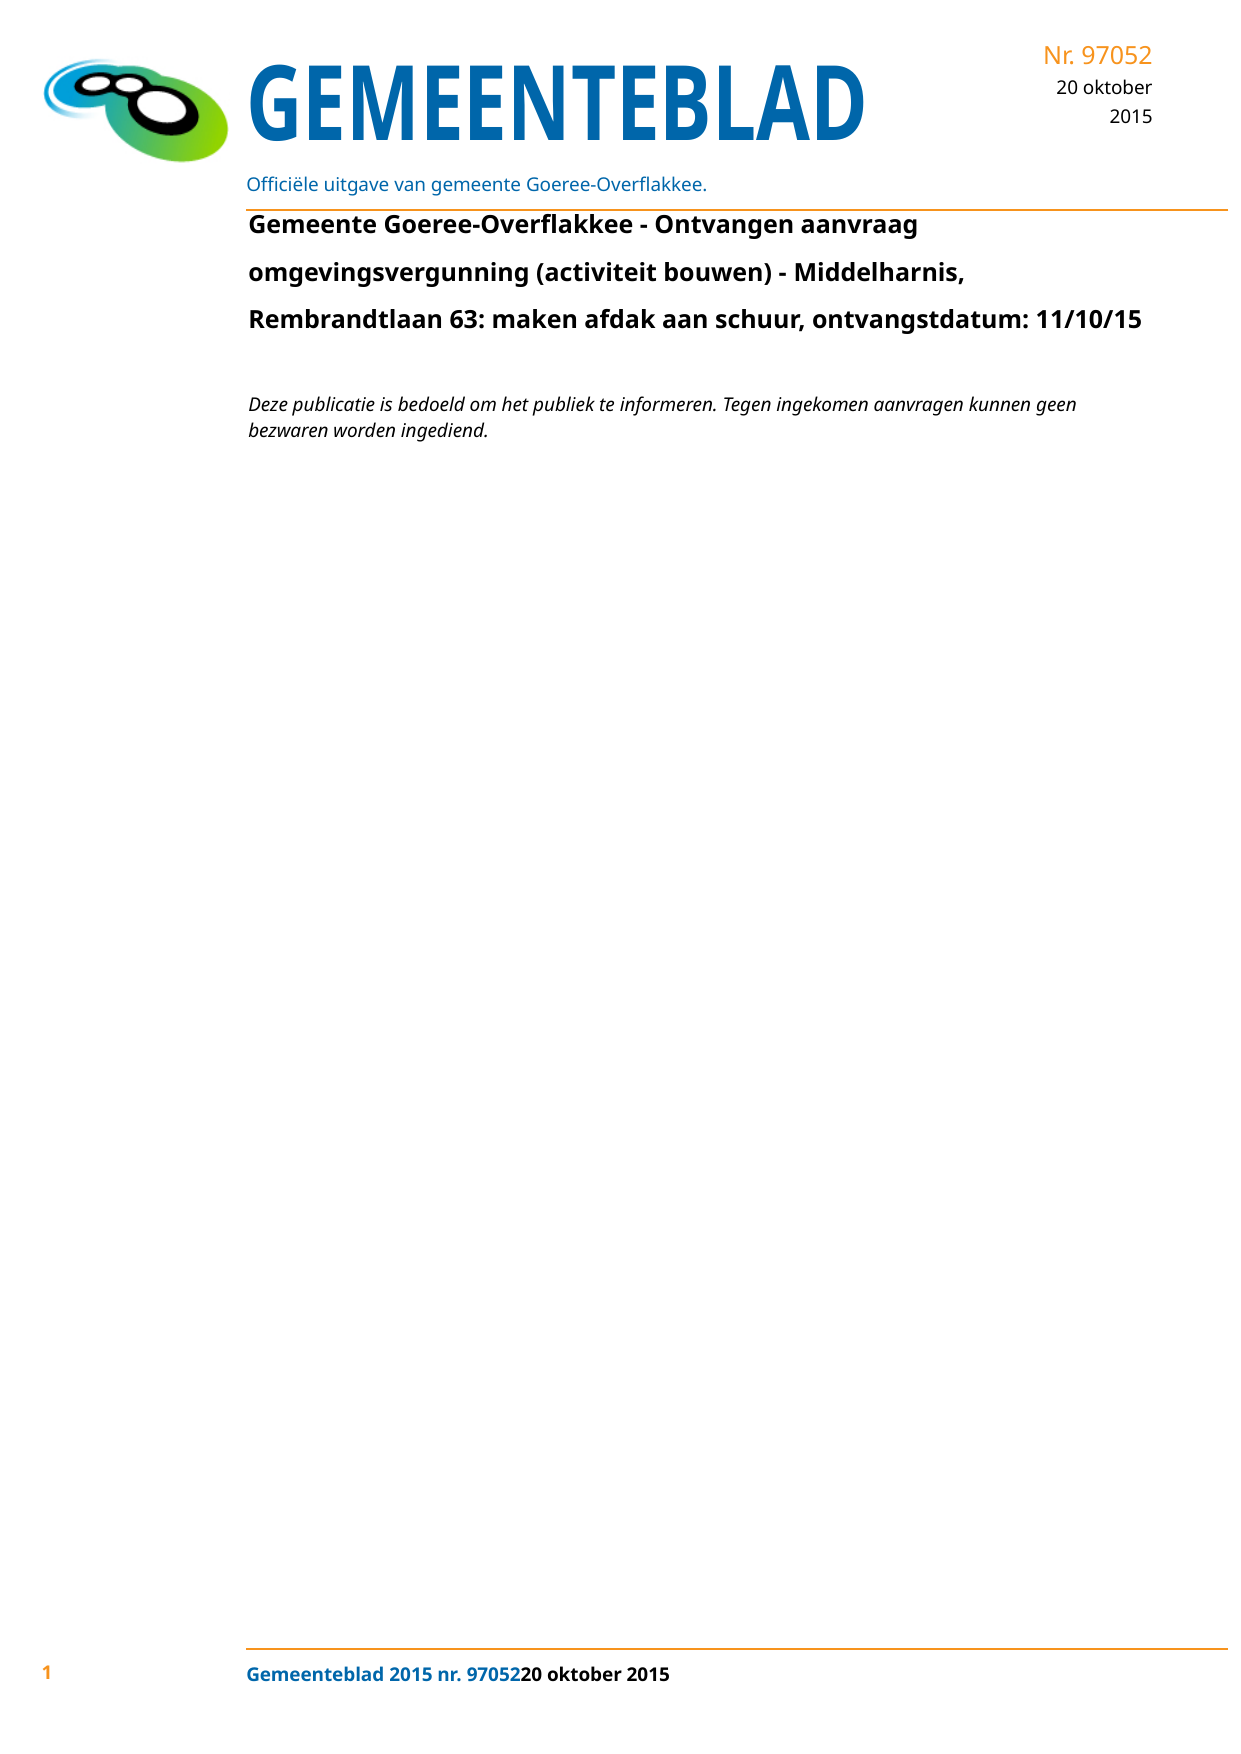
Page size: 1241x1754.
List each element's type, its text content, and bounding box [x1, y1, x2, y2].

text Deze publicatie is bedoeld om het publiek te informeren. Tegen ingekomen aanvragen kunnen geen bezwaren worden ingediend. [248, 391, 1152, 443]
text Gemeente Goeree-Overflakkee - Ontvangen aanvraag omgevingsvergunning (activiteit bouwen) - Middelharnis, Rembrandtlaan 63: maken afdak aan schuur, ontvangstdatum: 11/10/15 [248, 211, 1152, 336]
picture [41, 47, 231, 172]
